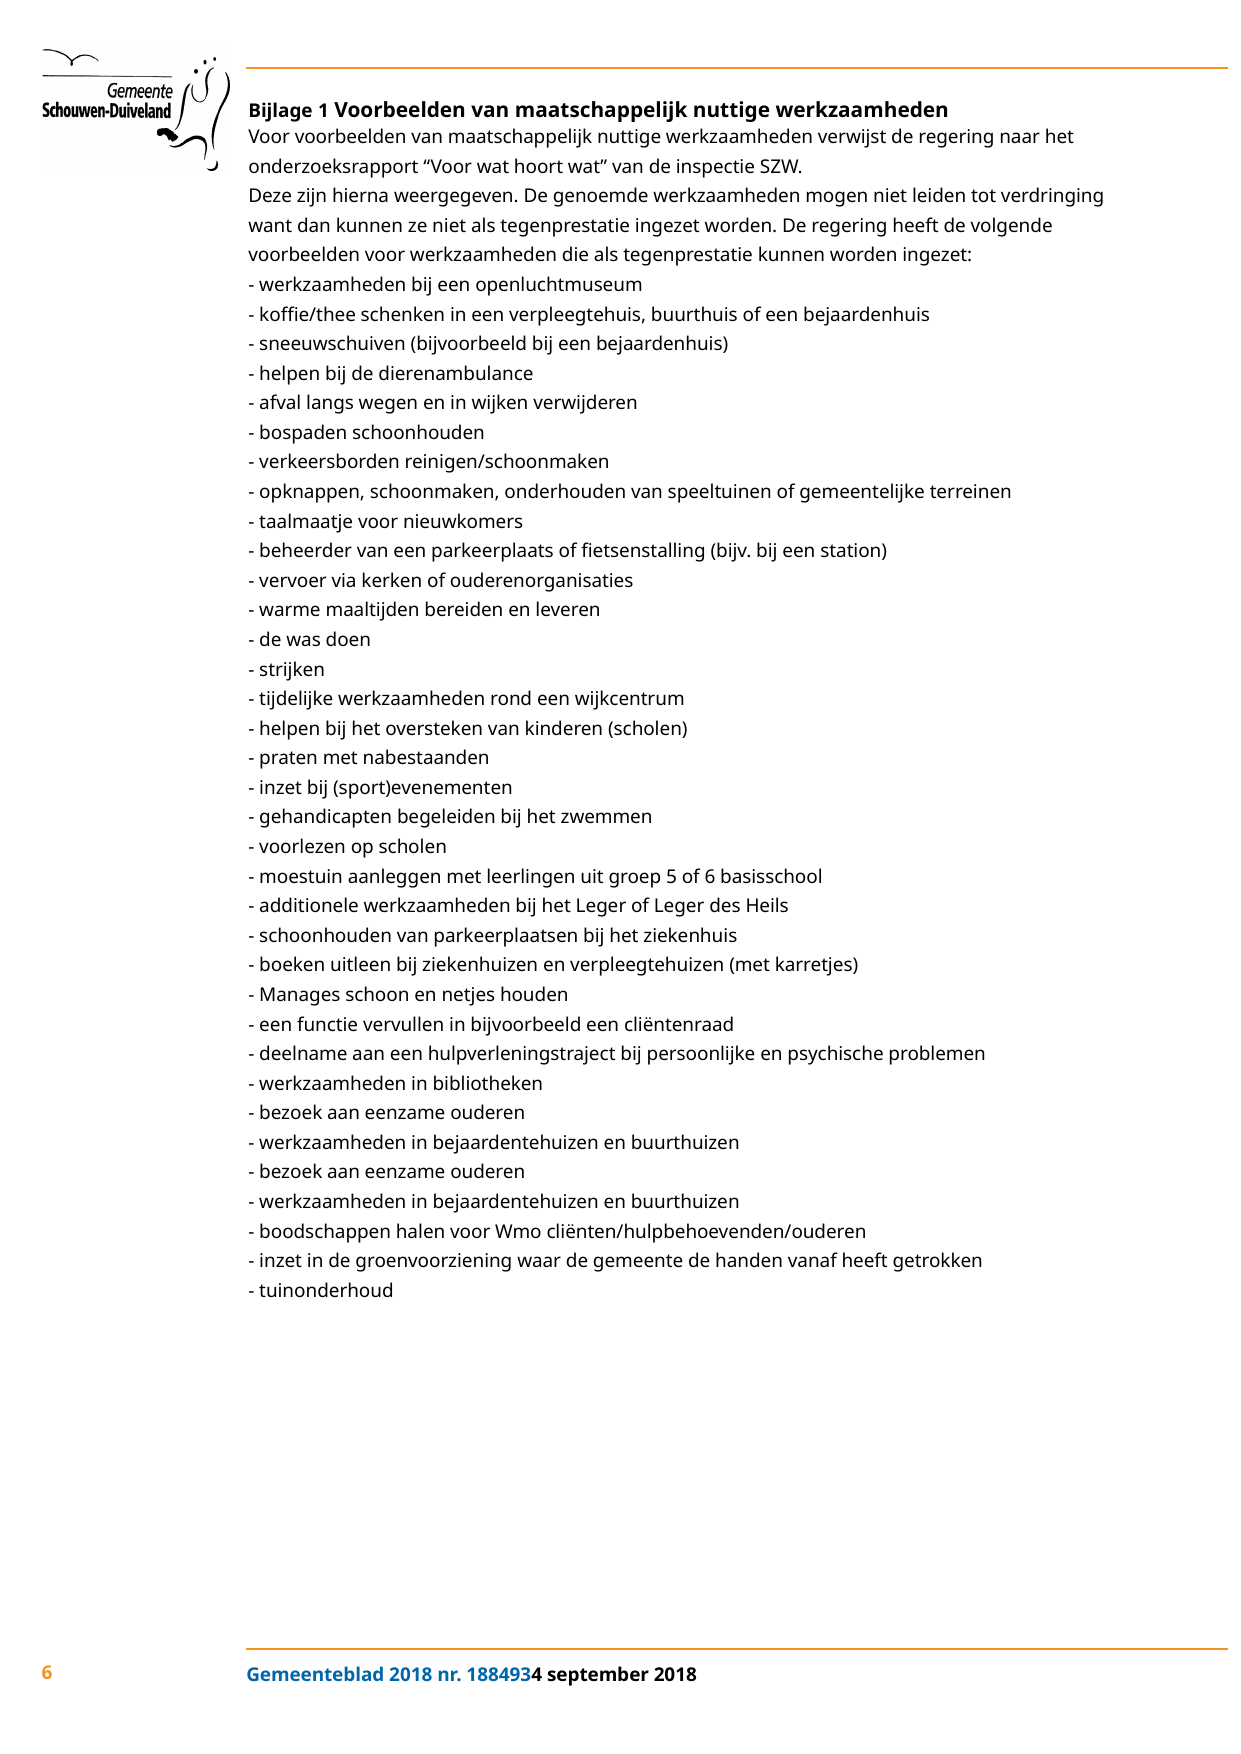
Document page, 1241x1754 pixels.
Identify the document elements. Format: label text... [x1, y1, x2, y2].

text - praten met nabestaanden [248, 744, 1152, 770]
text - tijdelijke werkzaamheden rond een wijkcentrum [248, 685, 1152, 711]
text - helpen bij de dierenambulance [248, 360, 1152, 386]
text - sneeuwschuiven (bijvoorbeeld bij een bejaardenhuis) [248, 330, 1152, 356]
text - moestuin aanleggen met leerlingen uit groep 5 of 6 basisschool [248, 863, 1152, 889]
text - werkzaamheden in bibliotheken [248, 1070, 1152, 1096]
text - boeken uitleen bij ziekenhuizen en verpleegtehuizen (met karretjes) [248, 952, 1152, 977]
text - bezoek aan eenzame ouderen [248, 1099, 1152, 1125]
text - beheerder van een parkeerplaats of fietsenstalling (bijv. bij een station) [248, 537, 1152, 563]
text - opknappen, schoonmaken, onderhouden van speeltuinen of gemeentelijke terreinen [248, 478, 1152, 504]
text - vervoer via kerken of ouderenorganisaties [248, 567, 1152, 593]
text - deelname aan een hulpverleningstraject bij persoonlijke en psychische problemen [248, 1040, 1152, 1066]
text - strijken [248, 656, 1152, 682]
text - taalmaatje voor nieuwkomers [248, 508, 1152, 534]
text Bijlage 1 Voorbeelden van maatschappelijk nuttige werkzaamheden [248, 95, 1152, 123]
text Deze zijn hierna weergegeven. De genoemde werkzaamheden mogen niet leiden tot verdringing want dan kunnen ze niet als tegenprestatie ingezet worden. De regering heeft de volgende voorbeelden voor werkzaamheden die als tegenprestatie kunnen worden ingezet: [248, 182, 1152, 267]
text - inzet in de groenvoorziening waar de gemeente de handen vanaf heeft getrokken [248, 1247, 1152, 1273]
text - gehandicapten begeleiden bij het zwemmen [248, 804, 1152, 829]
text - koffie/thee schenken in een verpleegtehuis, buurthuis of een bejaardenhuis [248, 301, 1152, 327]
text - werkzaamheden bij een openluchtmuseum [248, 271, 1152, 297]
text - een functie vervullen in bijvoorbeeld een cliëntenraad [248, 1011, 1152, 1037]
text - werkzaamheden in bejaardentehuizen en buurthuizen [248, 1188, 1152, 1214]
text - voorlezen op scholen [248, 833, 1152, 859]
text - werkzaamheden in bejaardentehuizen en buurthuizen [248, 1129, 1152, 1155]
text - tuinonderhoud [248, 1277, 1152, 1303]
text - verkeersborden reinigen/schoonmaken [248, 449, 1152, 474]
text Voor voorbeelden van maatschappelijk nuttige werkzaamheden verwijst de regering naar het onderzoeksrapport “Voor wat hoort wat” van de inspectie SZW. [248, 123, 1152, 179]
text - boodschappen halen voor Wmo cliënten/hulpbehoevenden/ouderen [248, 1218, 1152, 1244]
text - Manages schoon en netjes houden [248, 981, 1152, 1007]
text - bospaden schoonhouden [248, 419, 1152, 445]
text - de was doen [248, 626, 1152, 652]
picture [41, 47, 231, 172]
text - bezoek aan eenzame ouderen [248, 1159, 1152, 1184]
text - additionele werkzaamheden bij het Leger of Leger des Heils [248, 892, 1152, 918]
text - helpen bij het oversteken van kinderen (scholen) [248, 715, 1152, 741]
text - schoonhouden van parkeerplaatsen bij het ziekenhuis [248, 922, 1152, 948]
text - warme maaltijden bereiden en leveren [248, 597, 1152, 622]
text - inzet bij (sport)evenementen [248, 774, 1152, 800]
text - afval langs wegen en in wijken verwijderen [248, 389, 1152, 415]
